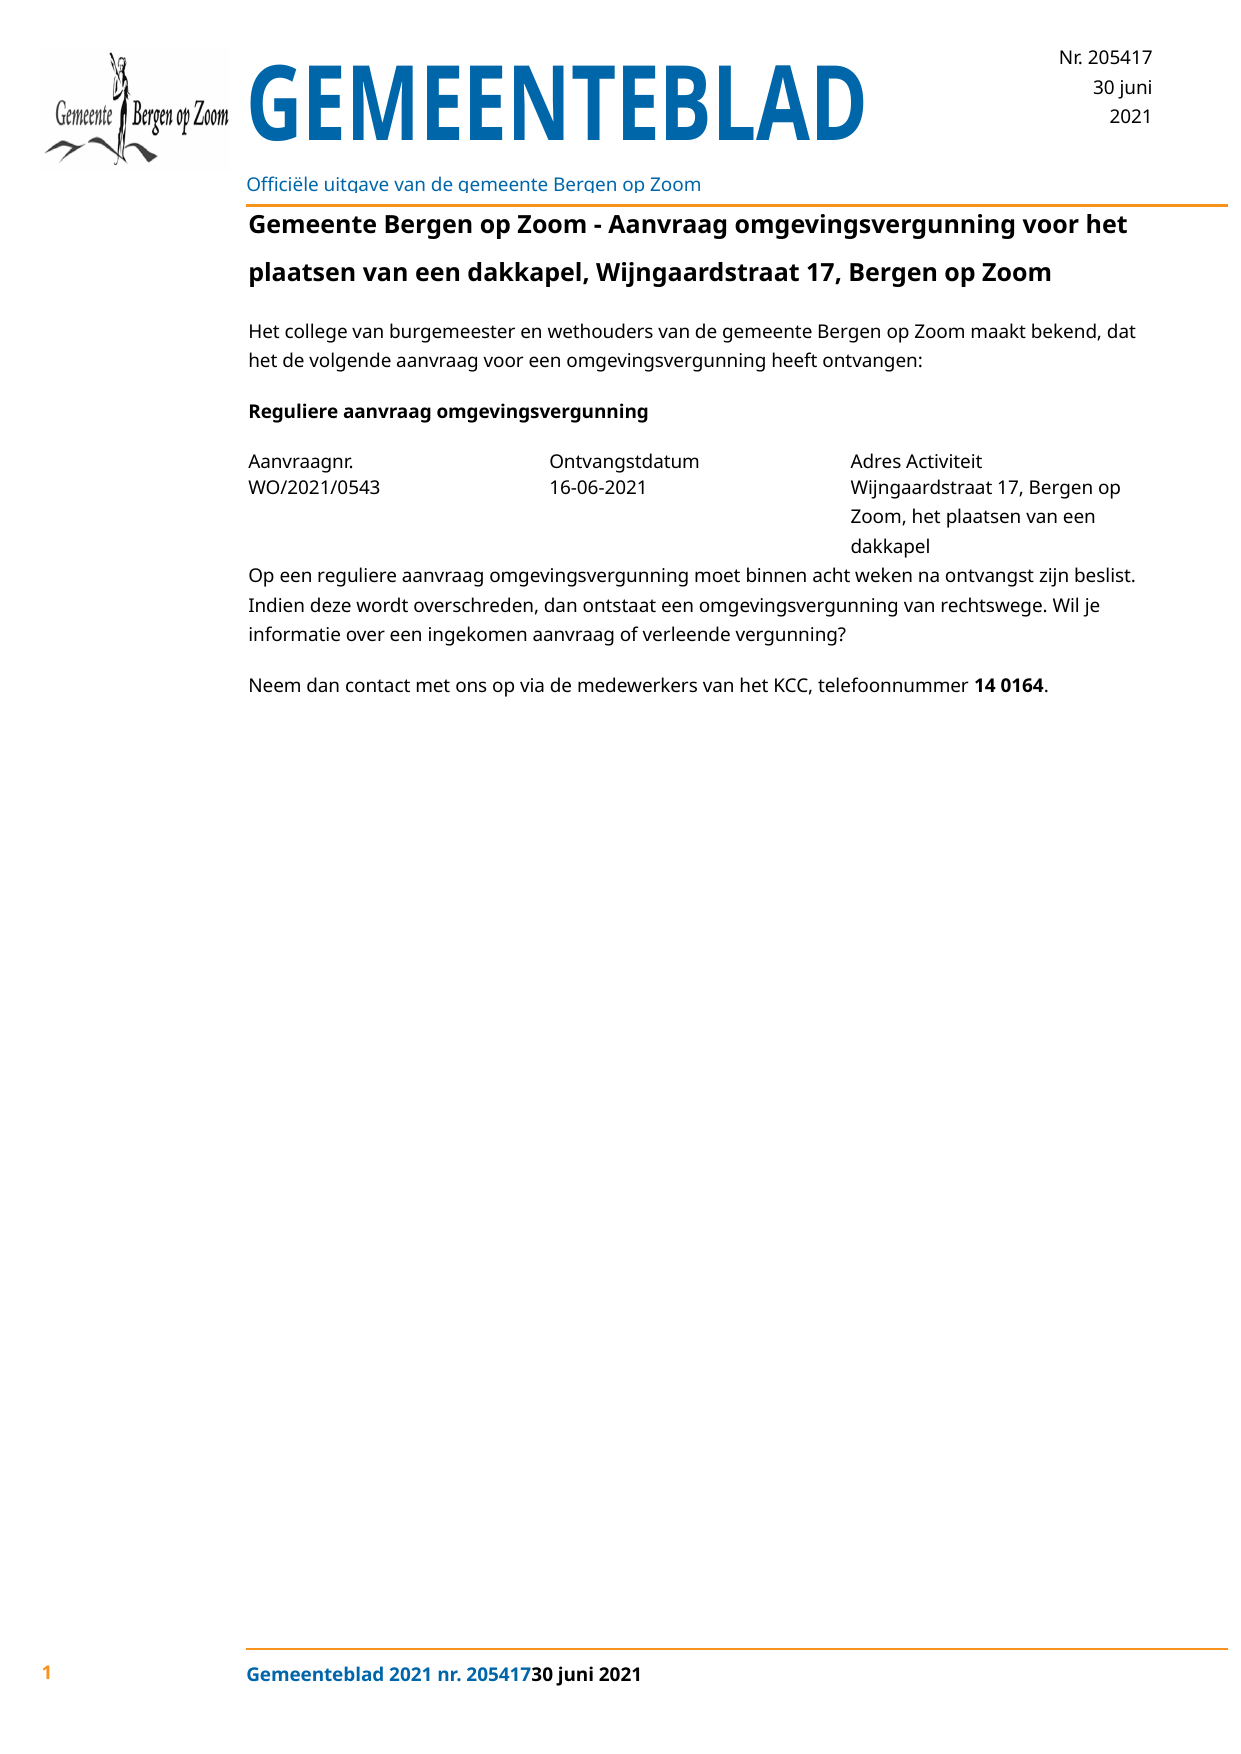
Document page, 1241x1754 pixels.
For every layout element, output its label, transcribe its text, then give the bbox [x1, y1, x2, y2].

text Het college van burgemeester en wethouders van de gemeente Bergen op Zoom maakt bekend, dat het de volgende aanvraag voor een omgevingsvergunning heeft ontvangen: [248, 318, 1152, 373]
picture [41, 47, 231, 172]
text Reguliere aanvraag omgevingsvergunning [248, 398, 1152, 424]
text Gemeente Bergen op Zoom - Aanvraag omgevingsvergunning voor het plaatsen van een dakkapel, Wijngaardstraat 17, Bergen op Zoom [248, 207, 1152, 288]
table_cell WO/2021/0543 [248, 474, 549, 559]
table_header Aanvraagnr. [248, 449, 549, 474]
table_header Adres Activiteit [850, 449, 1152, 474]
table_cell 16-06-2021 [549, 474, 850, 559]
table_header Ontvangstdatum [549, 449, 850, 474]
table_cell Wijngaardstraat 17, Bergen op Zoom, het plaatsen van een dakkapel [850, 474, 1152, 559]
text Neem dan contact met ons op via de medewerkers van het KCC, telefoonnummer 14 0164. [248, 672, 1152, 698]
text Op een reguliere aanvraag omgevingsvergunning moet binnen acht weken na ontvangst zijn beslist. Indien deze wordt overschreden, dan ontstaat een omgevingsvergunning van rechtswege. Wil je informatie over een ingekomen aanvraag of verleende vergunning? [248, 562, 1152, 647]
